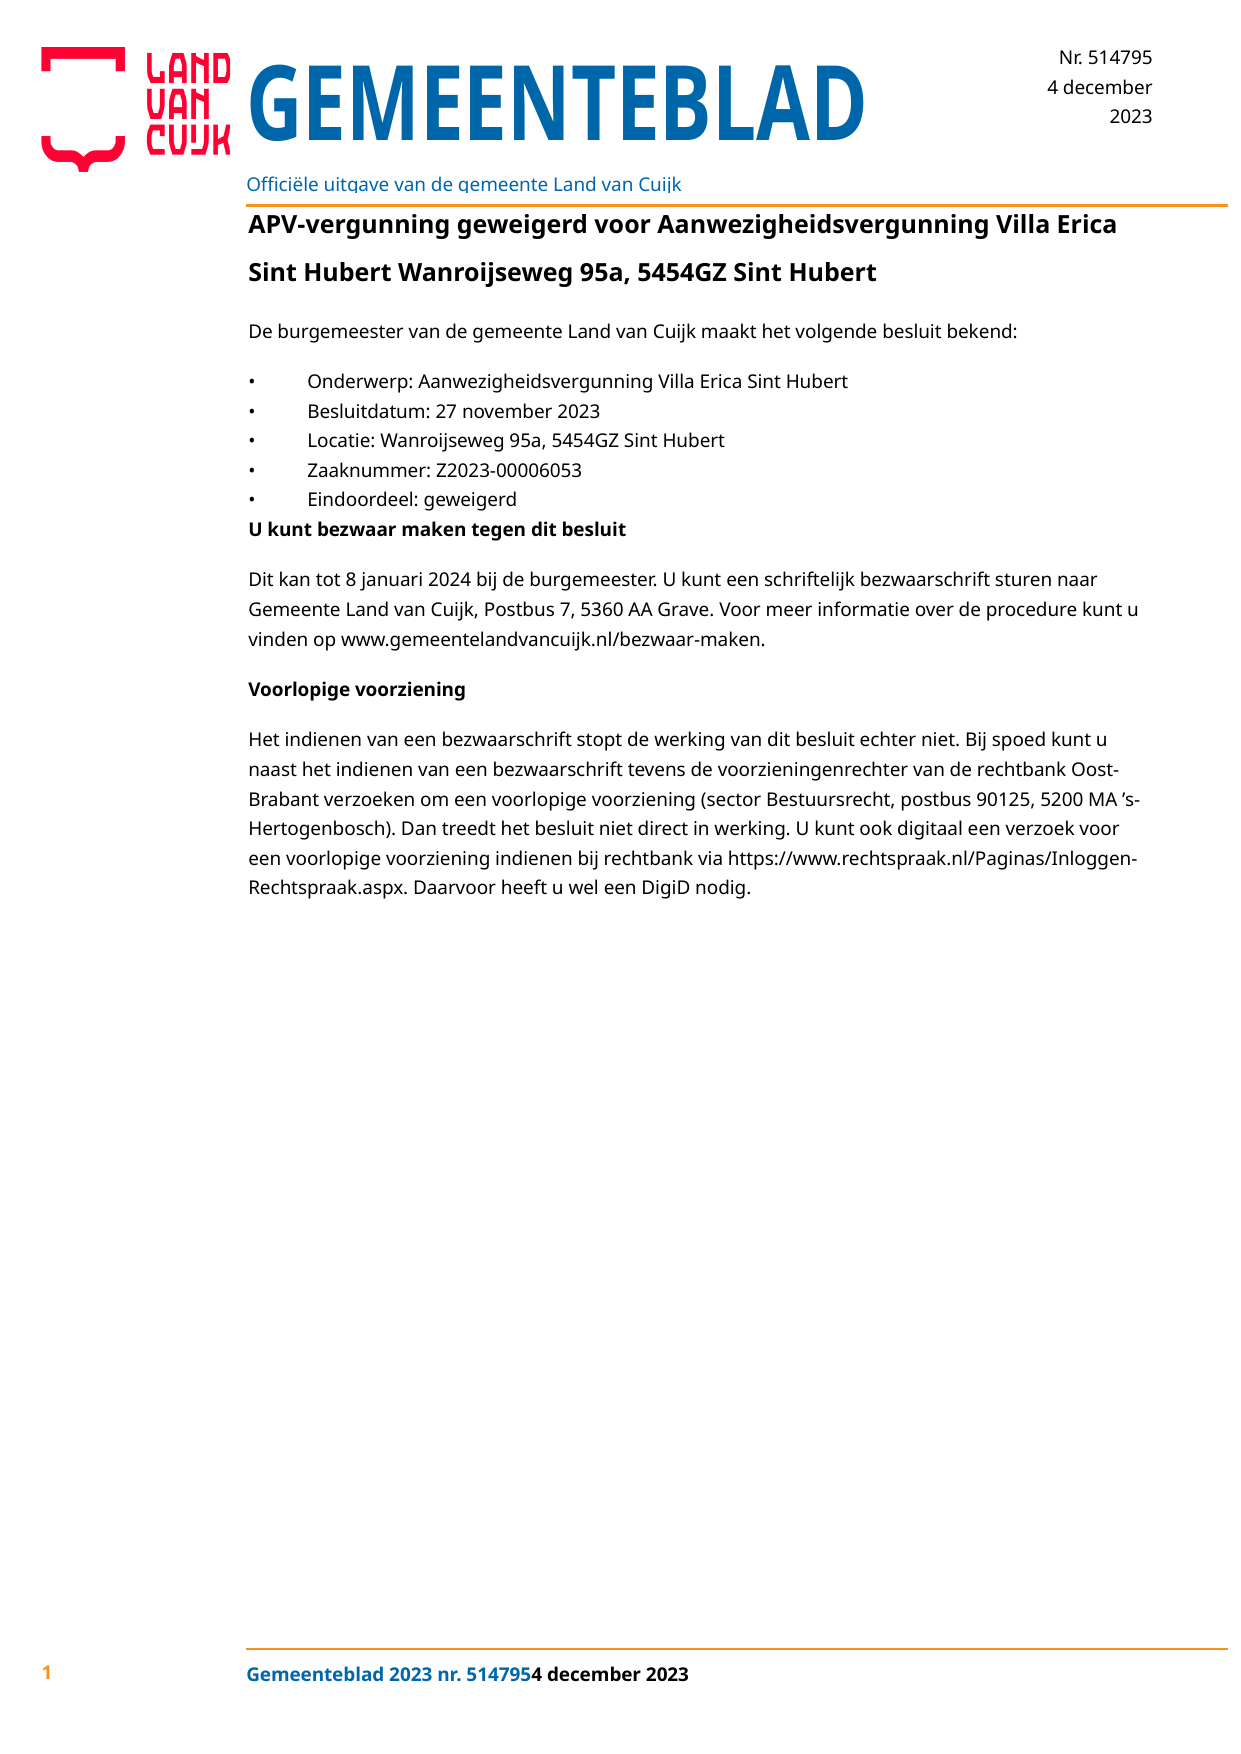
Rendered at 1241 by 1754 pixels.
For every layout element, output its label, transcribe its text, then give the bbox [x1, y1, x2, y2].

list Onderwerp: Aanwezigheidsvergunning Villa Erica Sint Hubert [248, 368, 1152, 394]
text Het indienen van een bezwaarschrift stopt de werking van dit besluit echter niet. Bij spoed kunt u naast het indienen van een bezwaarschrift tevens de voorzieningenrechter van de rechtbank Oost-Brabant verzoeken om een voorlopige voorziening (sector Bestuursrecht, postbus 90125, 5200 MA ’s-Hertogenbosch). Dan treedt het besluit niet direct in werking. U kunt ook digitaal een verzoek voor een voorlopige voorziening indienen bij rechtbank via https://www.rechtspraak.nl/Paginas/Inloggen-Rechtspraak.aspx. Daarvoor heeft u wel een DigiD nodig. [248, 727, 1152, 900]
text Dit kan tot 8 januari 2024 bij de burgemeester. U kunt een schriftelijk bezwaarschrift sturen naar Gemeente Land van Cuijk, Postbus 7, 5360 AA Grave. Voor meer informatie over de procedure kunt u vinden op www.gemeentelandvancuijk.nl/bezwaar-maken. [248, 567, 1152, 652]
text U kunt bezwaar maken tegen dit besluit [248, 516, 1152, 542]
text APV-vergunning geweigerd voor Aanwezigheidsvergunning Villa Erica Sint Hubert Wanroijseweg 95a, 5454GZ Sint Hubert [248, 207, 1152, 288]
list Besluitdatum: 27 november 2023 [248, 398, 1152, 424]
list Zaaknummer: Z2023-00006053 [248, 457, 1152, 483]
list Locatie: Wanroijseweg 95a, 5454GZ Sint Hubert [248, 427, 1152, 453]
text Voorlopige voorziening [248, 676, 1152, 702]
list Eindoordeel: geweigerd [248, 487, 1152, 512]
picture [41, 47, 231, 172]
text De burgemeester van de gemeente Land van Cuijk maakt het volgende besluit bekend: [248, 318, 1152, 344]
